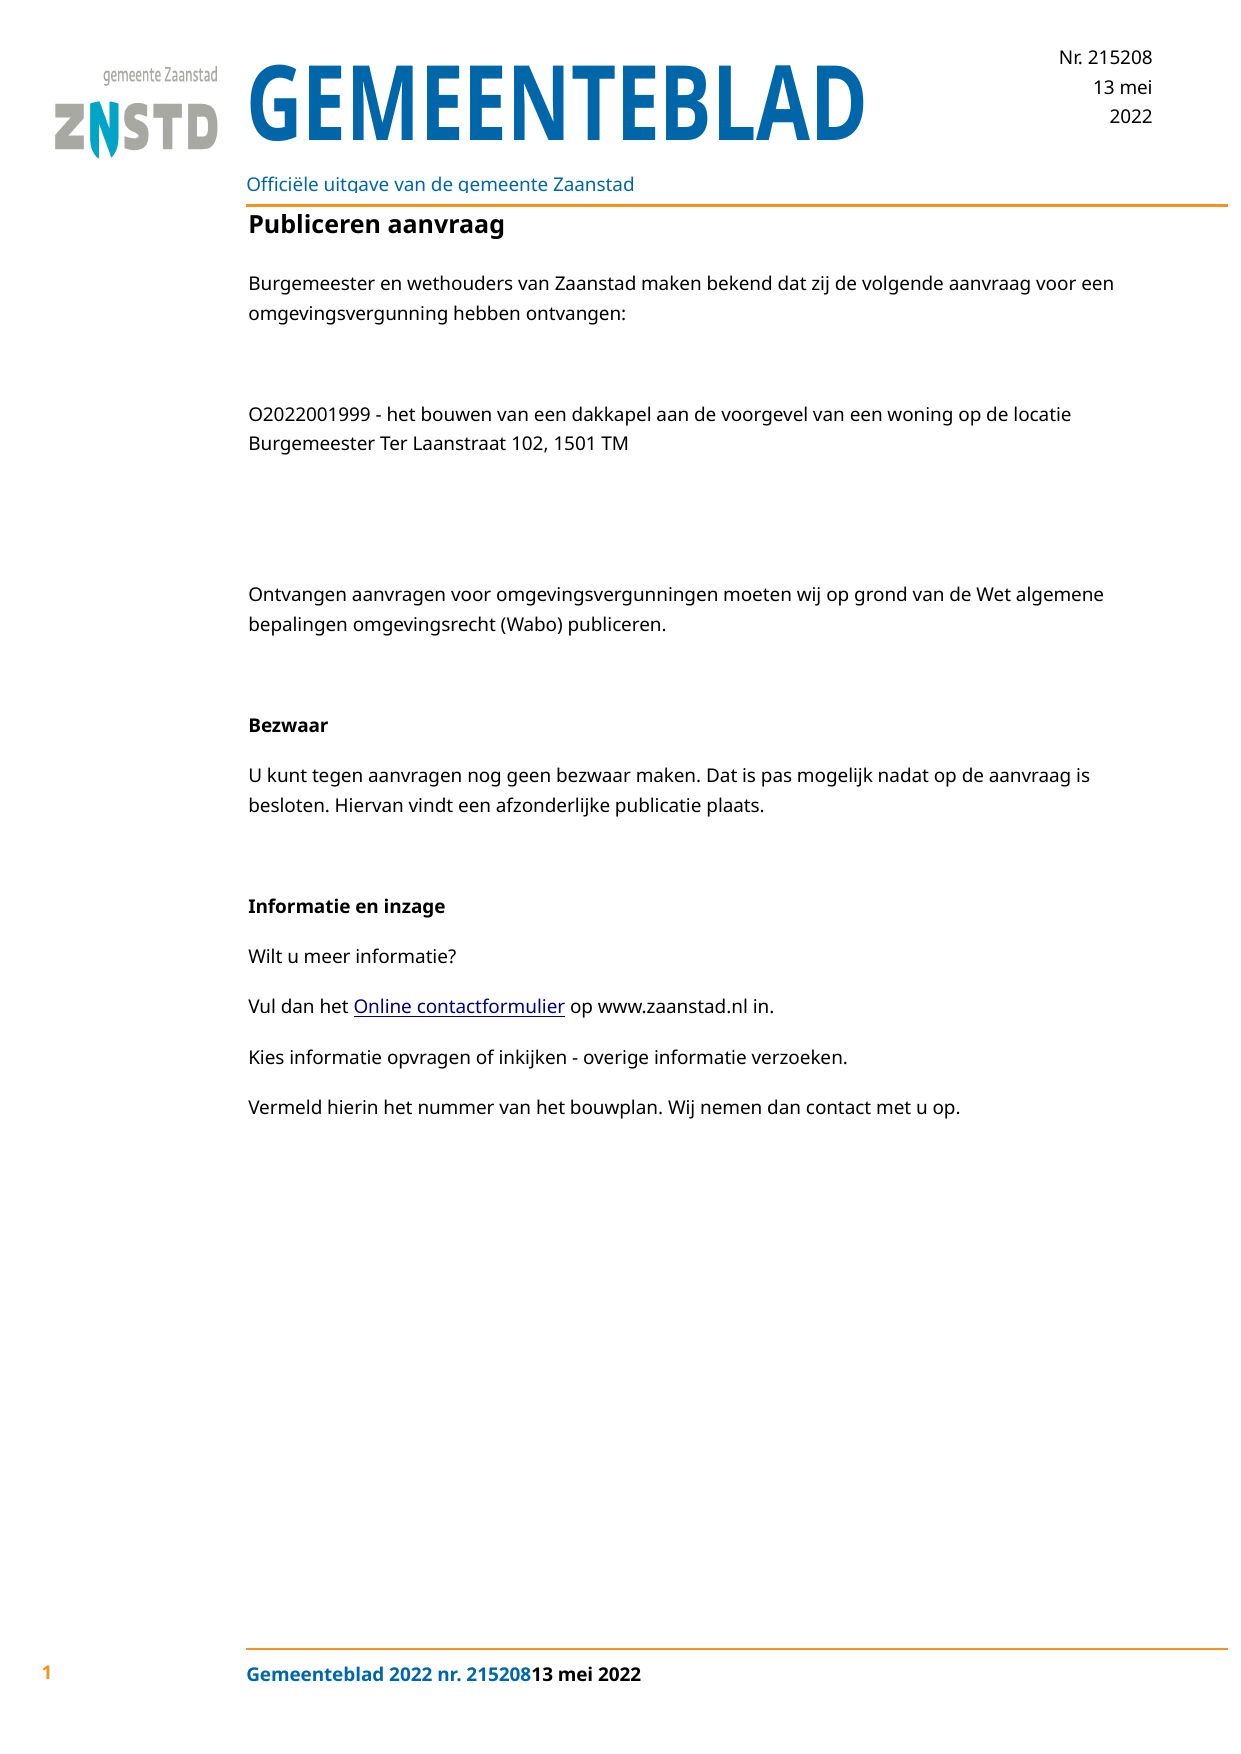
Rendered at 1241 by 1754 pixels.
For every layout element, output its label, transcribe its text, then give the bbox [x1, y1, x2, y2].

text Wilt u meer informatie? [248, 943, 1152, 969]
text Burgemeester en wethouders van Zaanstad maken bekend dat zij de volgende aanvraag voor een omgevingsvergunning hebben ontvangen: [248, 270, 1152, 326]
picture [41, 47, 231, 172]
text Publiceren aanvraag [248, 207, 1152, 241]
text Bezwaar [248, 712, 1152, 738]
text Ontvangen aanvragen voor omgevingsvergunningen moeten wij op grond van de Wet algemene bepalingen omgevingsrecht (Wabo) publiceren. [248, 582, 1152, 637]
text Vul dan het Online contactformulier op www.zaanstad.nl in. [248, 994, 1152, 1019]
text U kunt tegen aanvragen nog geen bezwaar maken. Dat is pas mogelijk nadat op de aanvraag is besloten. Hiervan vindt een afzonderlijke publicatie plaats. [248, 762, 1152, 818]
text Kies informatie opvragen of inkijken - overige informatie verzoeken. [248, 1044, 1152, 1070]
text Informatie en inzage [248, 893, 1152, 918]
text Vermeld hierin het nummer van het bouwplan. Wij nemen dan contact met u op. [248, 1094, 1152, 1120]
text O2022001999 - het bouwen van een dakkapel aan de voorgevel van een woning op de locatie Burgemeester Ter Laanstraat 102, 1501 TM [248, 401, 1152, 456]
